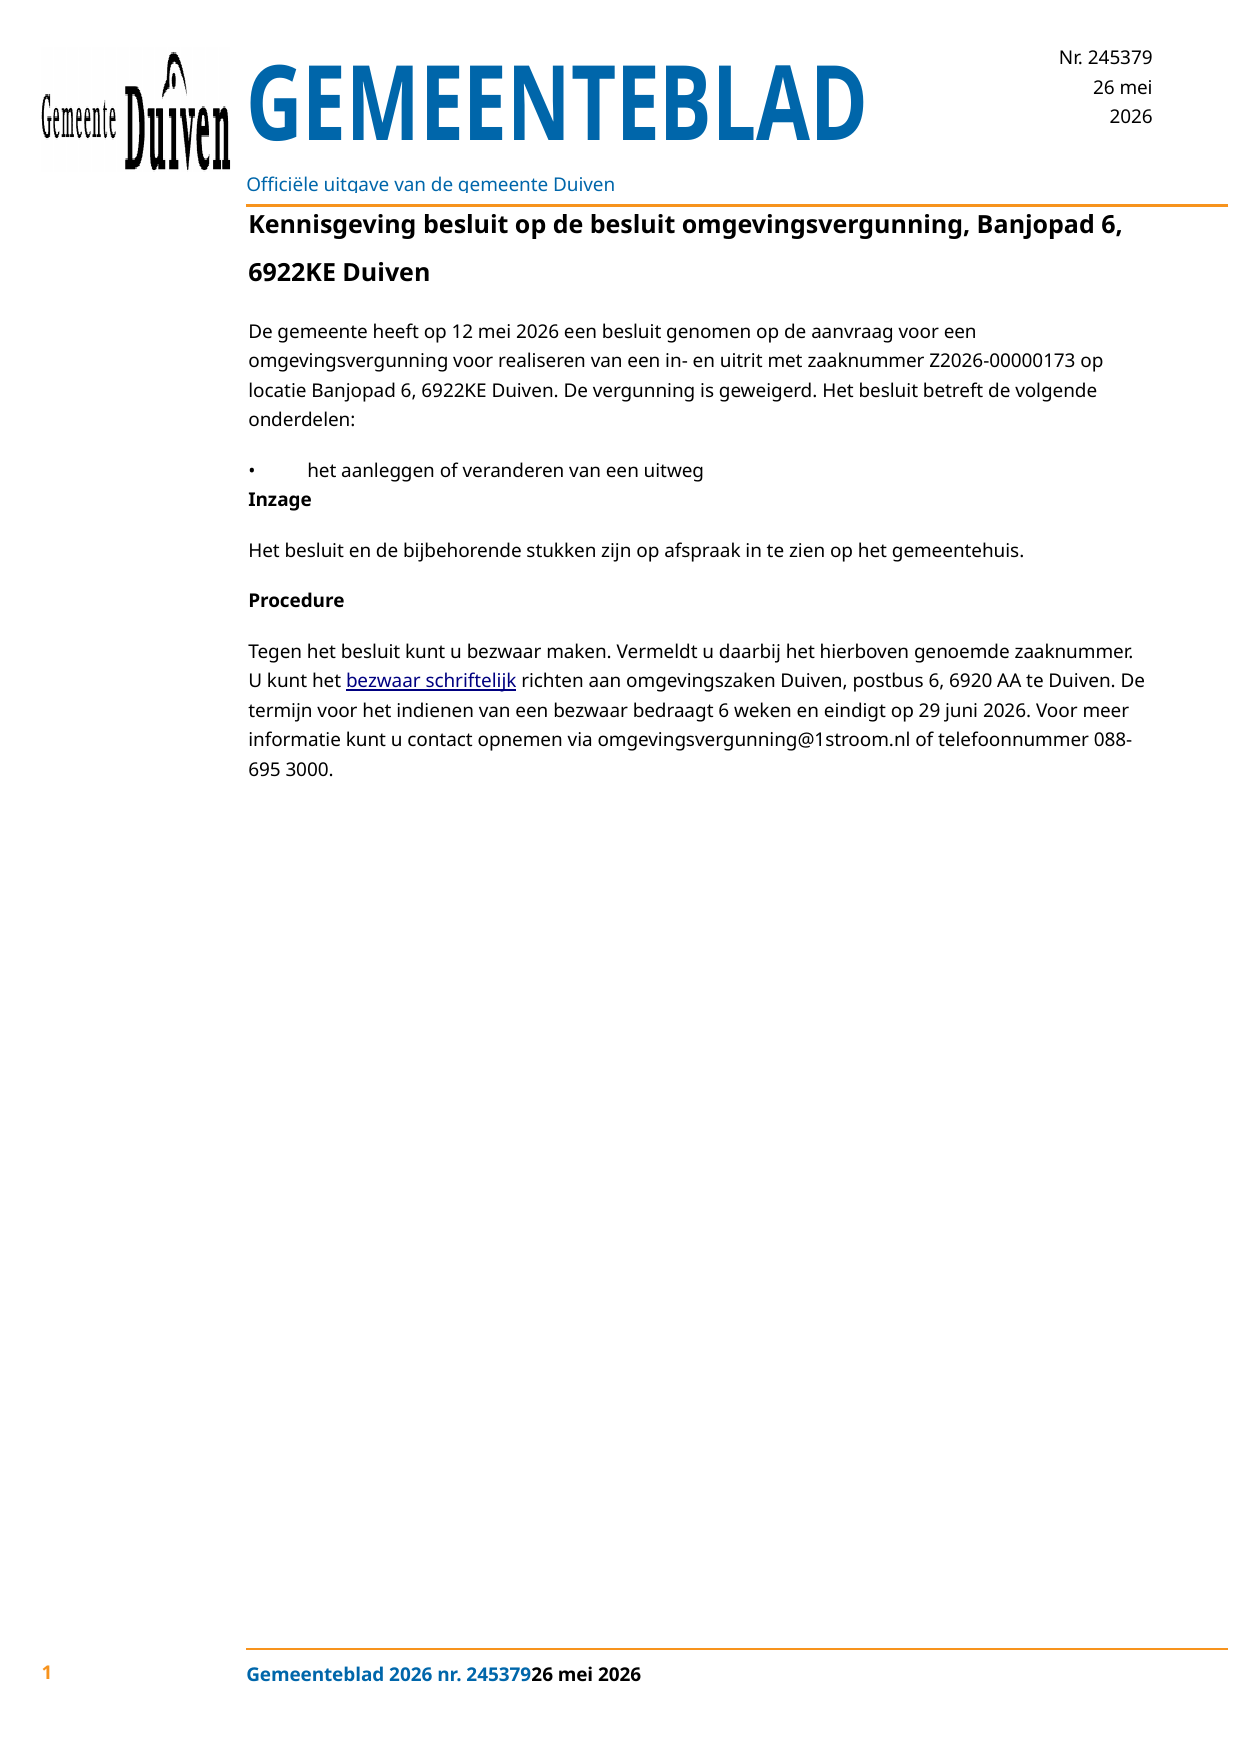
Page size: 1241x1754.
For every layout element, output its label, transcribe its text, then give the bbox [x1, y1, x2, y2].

list het aanleggen of veranderen van een uitweg [248, 457, 1152, 483]
text Tegen het besluit kunt u bezwaar maken. Vermeldt u daarbij het hierboven genoemde zaaknummer. U kunt het bezwaar schriftelijk richten aan omgevingszaken Duiven, postbus 6, 6920 AA te Duiven. De termijn voor het indienen van een bezwaar bedraagt 6 weken en eindigt op 29 juni 2026. Voor meer informatie kunt u contact opnemen via omgevingsvergunning@1stroom.nl of telefoonnummer 088-695 3000. [248, 638, 1152, 782]
text De gemeente heeft op 12 mei 2026 een besluit genomen op de aanvraag voor een omgevingsvergunning voor realiseren van een in- en uitrit met zaaknummer Z2026-00000173 op locatie Banjopad 6, 6922KE Duiven. De vergunning is geweigerd. Het besluit betreft de volgende onderdelen: [248, 318, 1152, 432]
text Inzage [248, 487, 1152, 512]
text Procedure [248, 587, 1152, 613]
picture [41, 47, 231, 172]
text Kennisgeving besluit op de besluit omgevingsvergunning, Banjopad 6, 6922KE Duiven [248, 207, 1152, 288]
text Het besluit en de bijbehorende stukken zijn op afspraak in te zien op het gemeentehuis. [248, 537, 1152, 563]
